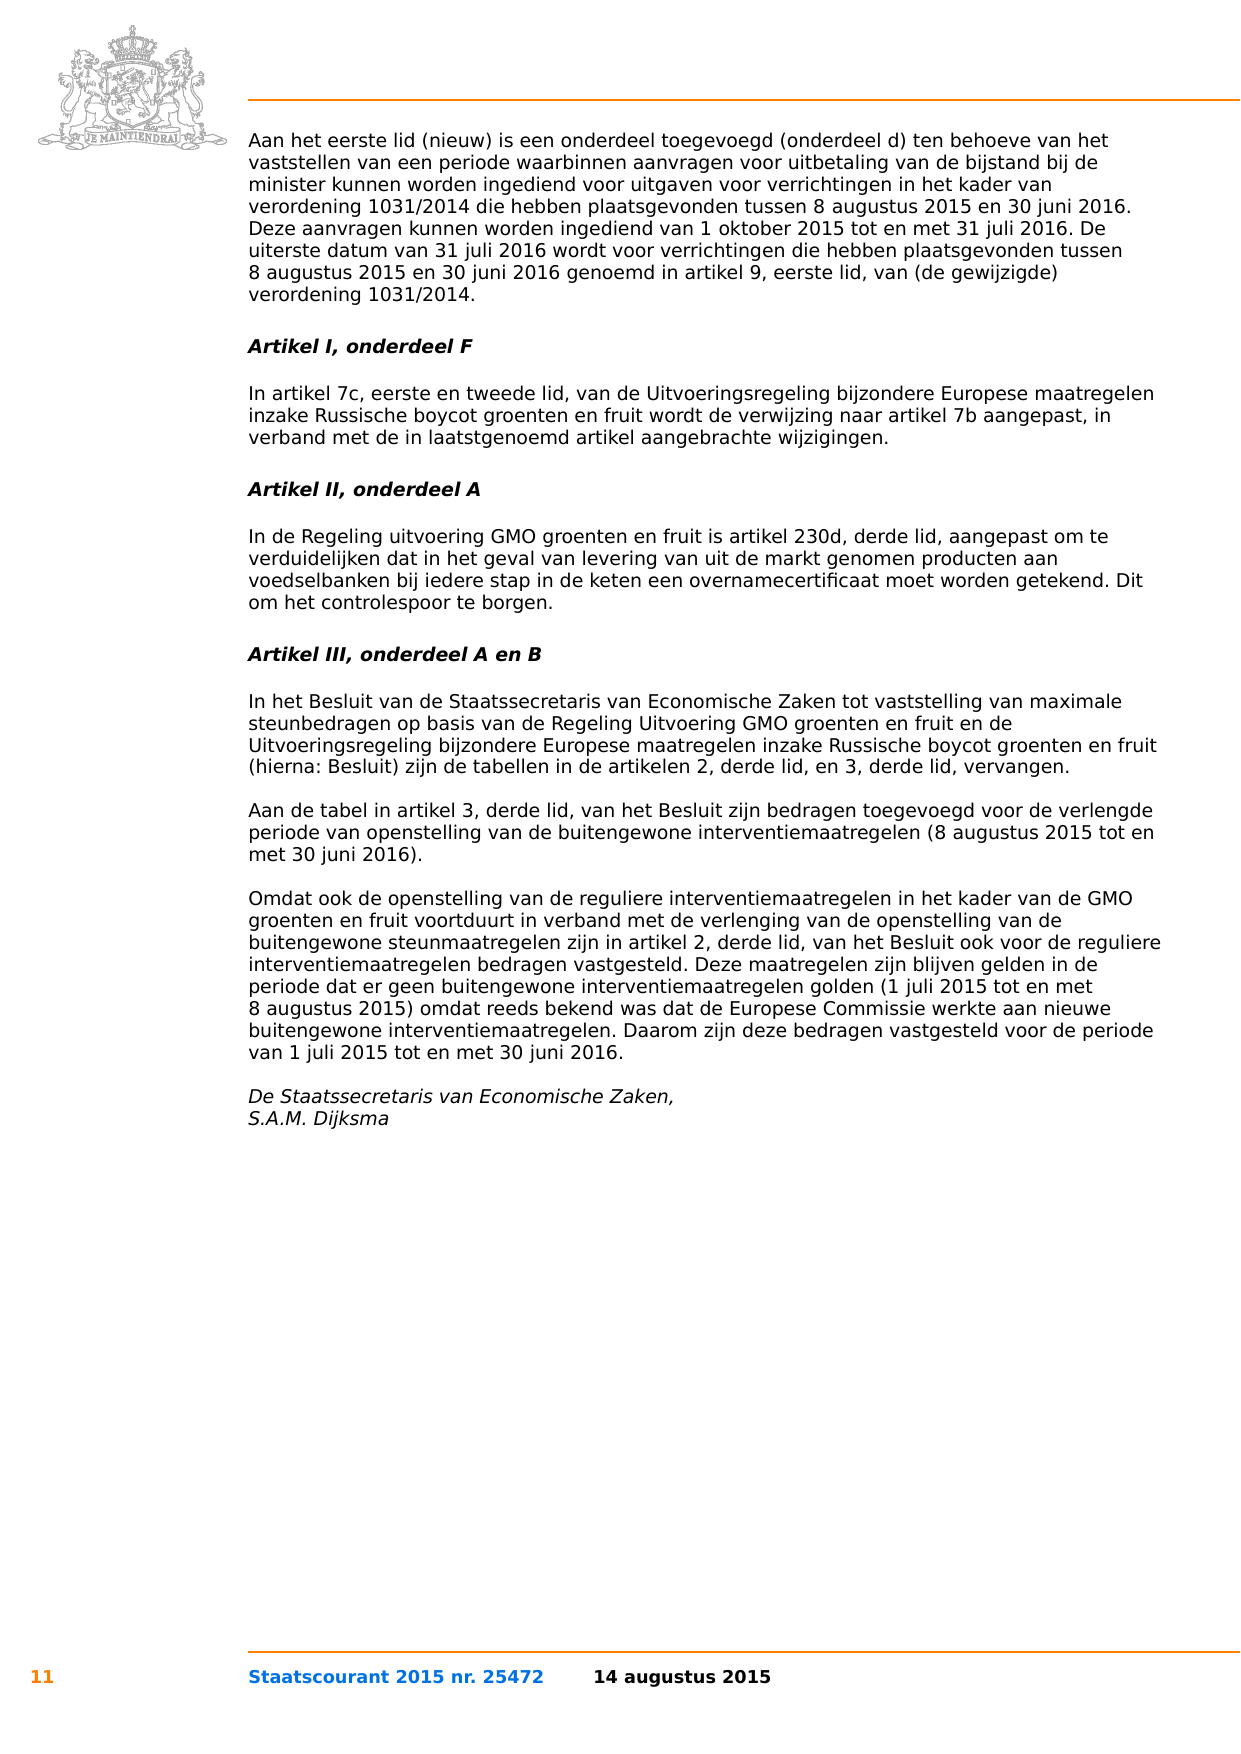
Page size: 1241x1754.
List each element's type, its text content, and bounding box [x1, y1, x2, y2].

subtitle Artikel I, onderdeel F [248, 336, 1163, 358]
text Omdat ook de openstelling van de reguliere interventiemaatregelen in het kader van de GMO groenten en fruit voortduurt in verband met de verlenging van de openstelling van de buitengewone steunmaatregelen zijn in artikel 2, derde lid, van het Besluit ook voor de reguliere interventiemaatregelen bedragen vastgesteld. Deze maatregelen zijn blijven gelden in de periode dat er geen buitengewone interventiemaatregelen golden (1 juli 2015 tot en met 8 augustus 2015) omdat reeds bekend was dat de Europese Commissie werkte aan nieuwe buitengewone interventiemaatregelen. Daarom zijn deze bedragen vastgesteld voor de periode van 1 juli 2015 tot en met 30 juni 2016. [248, 888, 1163, 1064]
subtitle Artikel III, onderdeel A en B [248, 643, 1163, 666]
text In het Besluit van de Staatssecretaris van Economische Zaken tot vaststelling van maximale steunbedragen op basis van de Regeling Uitvoering GMO groenten en fruit en de Uitvoeringsregeling bijzondere Europese maatregelen inzake Russische boycot groenten en fruit (hierna: Besluit) zijn de tabellen in de artikelen 2, derde lid, en 3, derde lid, vervangen. [248, 691, 1163, 778]
text Aan de tabel in artikel 3, derde lid, van het Besluit zijn bedragen toegevoegd voor de verlengde periode van openstelling van de buitengewone interventiemaatregelen (8 augustus 2015 tot en met 30 juni 2016). [248, 800, 1163, 866]
text De Staatssecretaris van Economische Zaken, S.A.M. Dijksma [248, 1086, 1163, 1130]
picture [38, 25, 227, 150]
text Aan het eerste lid (nieuw) is een onderdeel toegevoegd (onderdeel d) ten behoeve van het vaststellen van een periode waarbinnen aanvragen voor uitbetaling van de bijstand bij de minister kunnen worden ingediend voor uitgaven voor verrichtingen in het kader van verordening 1031/2014 die hebben plaatsgevonden tussen 8 augustus 2015 en 30 juni 2016. Deze aanvragen kunnen worden ingediend van 1 oktober 2015 tot en met 31 juli 2016. De uiterste datum van 31 juli 2016 wordt voor verrichtingen die hebben plaatsgevonden tussen 8 augustus 2015 en 30 juni 2016 genoemd in artikel 9, eerste lid, van (de gewijzigde) verordening 1031/2014. [248, 130, 1163, 306]
text In artikel 7c, eerste en tweede lid, van de Uitvoeringsregeling bijzondere Europese maatregelen inzake Russische boycot groenten en fruit wordt de verwijzing naar artikel 7b aangepast, in verband met de in laatstgenoemd artikel aangebrachte wijzigingen. [248, 383, 1163, 449]
text In de Regeling uitvoering GMO groenten en fruit is artikel 230d, derde lid, aangepast om te verduidelijken dat in het geval van levering van uit de markt genomen producten aan voedselbanken bij iedere stap in de keten een overnamecertificaat moet worden getekend. Dit om het controlespoor te borgen. [248, 526, 1163, 613]
subtitle Artikel II, onderdeel A [248, 479, 1163, 501]
